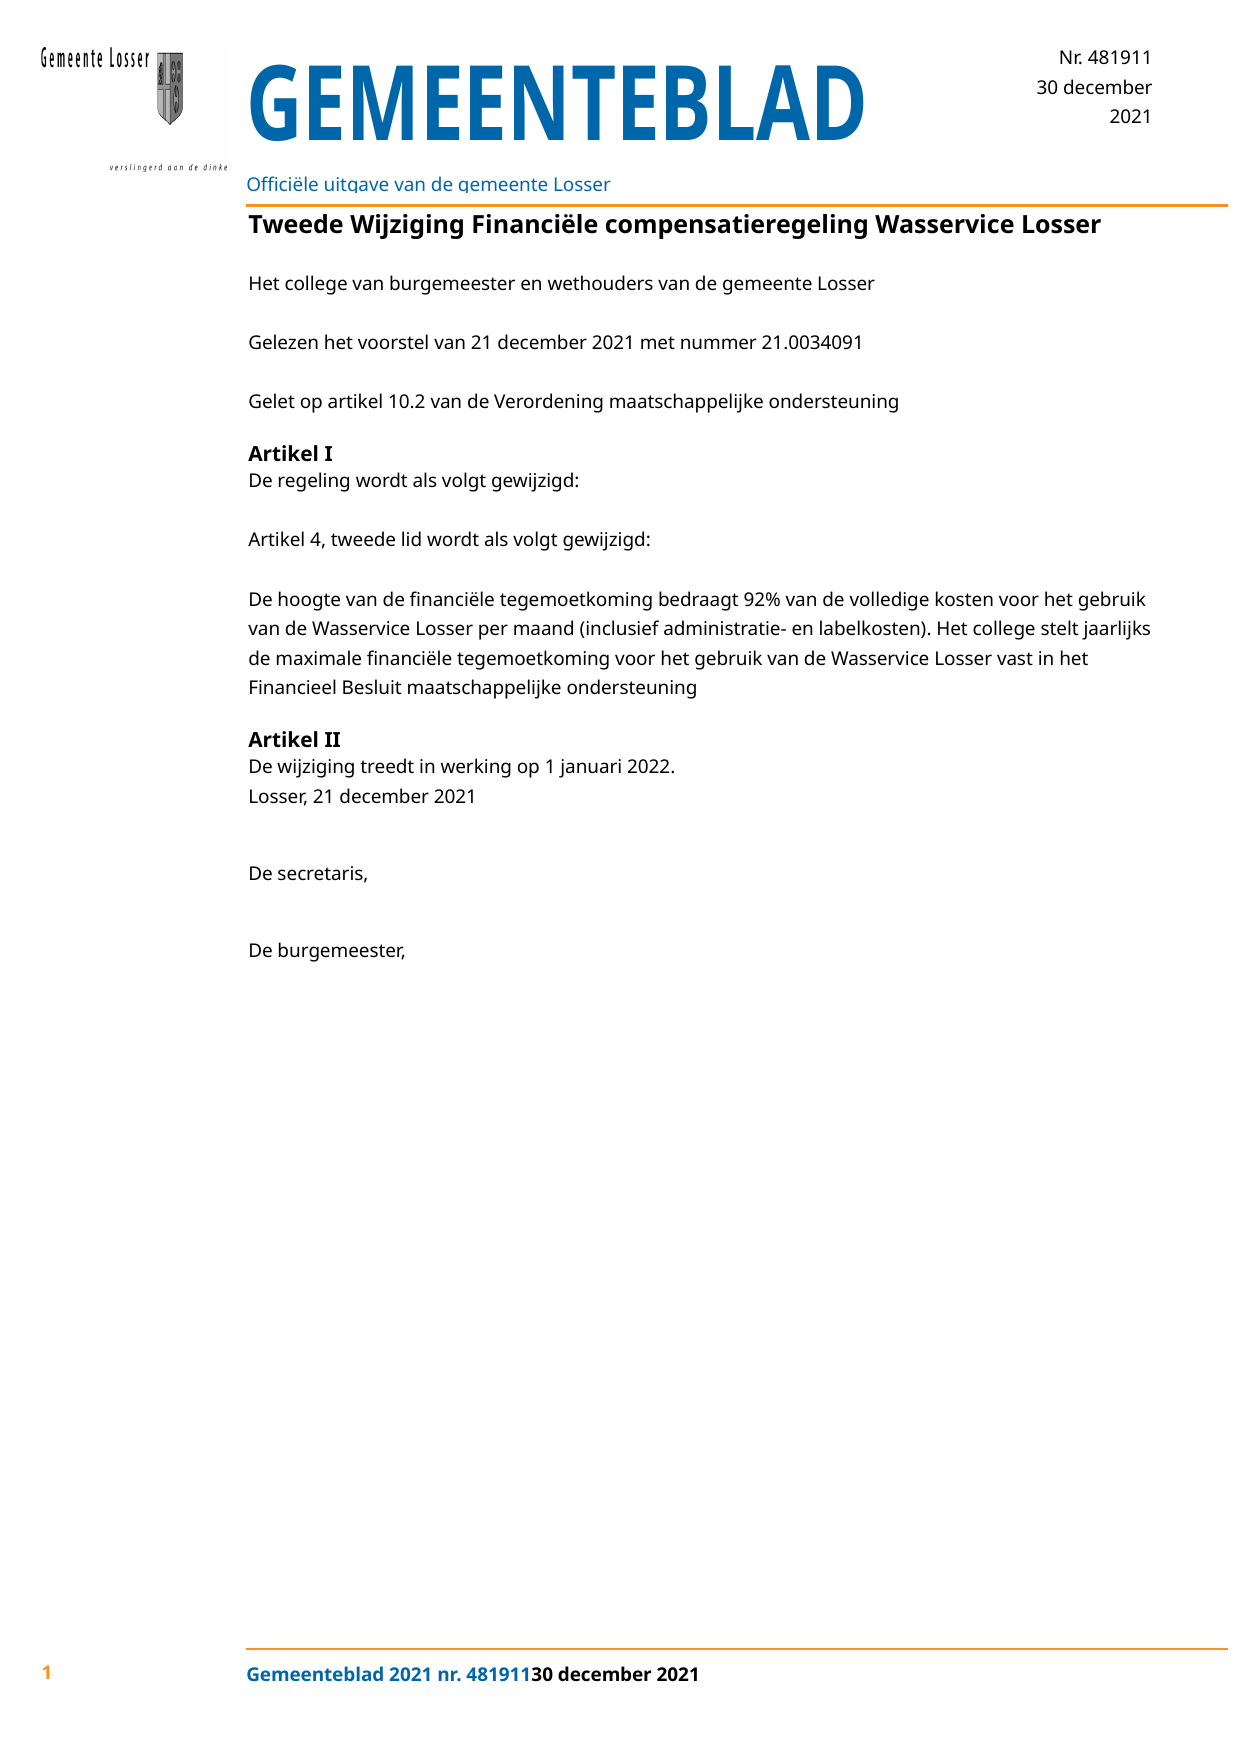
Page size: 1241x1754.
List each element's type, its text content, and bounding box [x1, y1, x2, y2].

text Losser, 21 december 2021 [248, 783, 1152, 809]
text Tweede Wijziging Financiële compensatieregeling Wasservice Losser [248, 207, 1152, 241]
text Artikel 4, tweede lid wordt als volgt gewijzigd: [248, 527, 1152, 552]
text Het college van burgemeester en wethouders van de gemeente Losser [248, 270, 1152, 296]
text Gelezen het voorstel van 21 december 2021 met nummer 21.0034091 [248, 329, 1152, 355]
text Artikel II [248, 725, 1152, 753]
text De secretaris, [248, 860, 1152, 886]
text Artikel I [248, 439, 1152, 467]
text De wijziging treedt in werking op 1 januari 2022. [248, 753, 1152, 779]
text De burgemeester, [248, 937, 1152, 963]
text De hoogte van de financiële tegemoetkoming bedraagt 92% van de volledige kosten voor het gebruik van de Wasservice Losser per maand (inclusief administratie- en labelkosten). Het college stelt jaarlijks de maximale financiële tegemoetkoming voor het gebruik van de Wasservice Losser vast in het Financieel Besluit maatschappelijke ondersteuning [248, 586, 1152, 700]
text Gelet op artikel 10.2 van de Verordening maatschappelijke ondersteuning [248, 389, 1152, 414]
text De regeling wordt als volgt gewijzigd: [248, 467, 1152, 493]
picture [41, 47, 231, 172]
